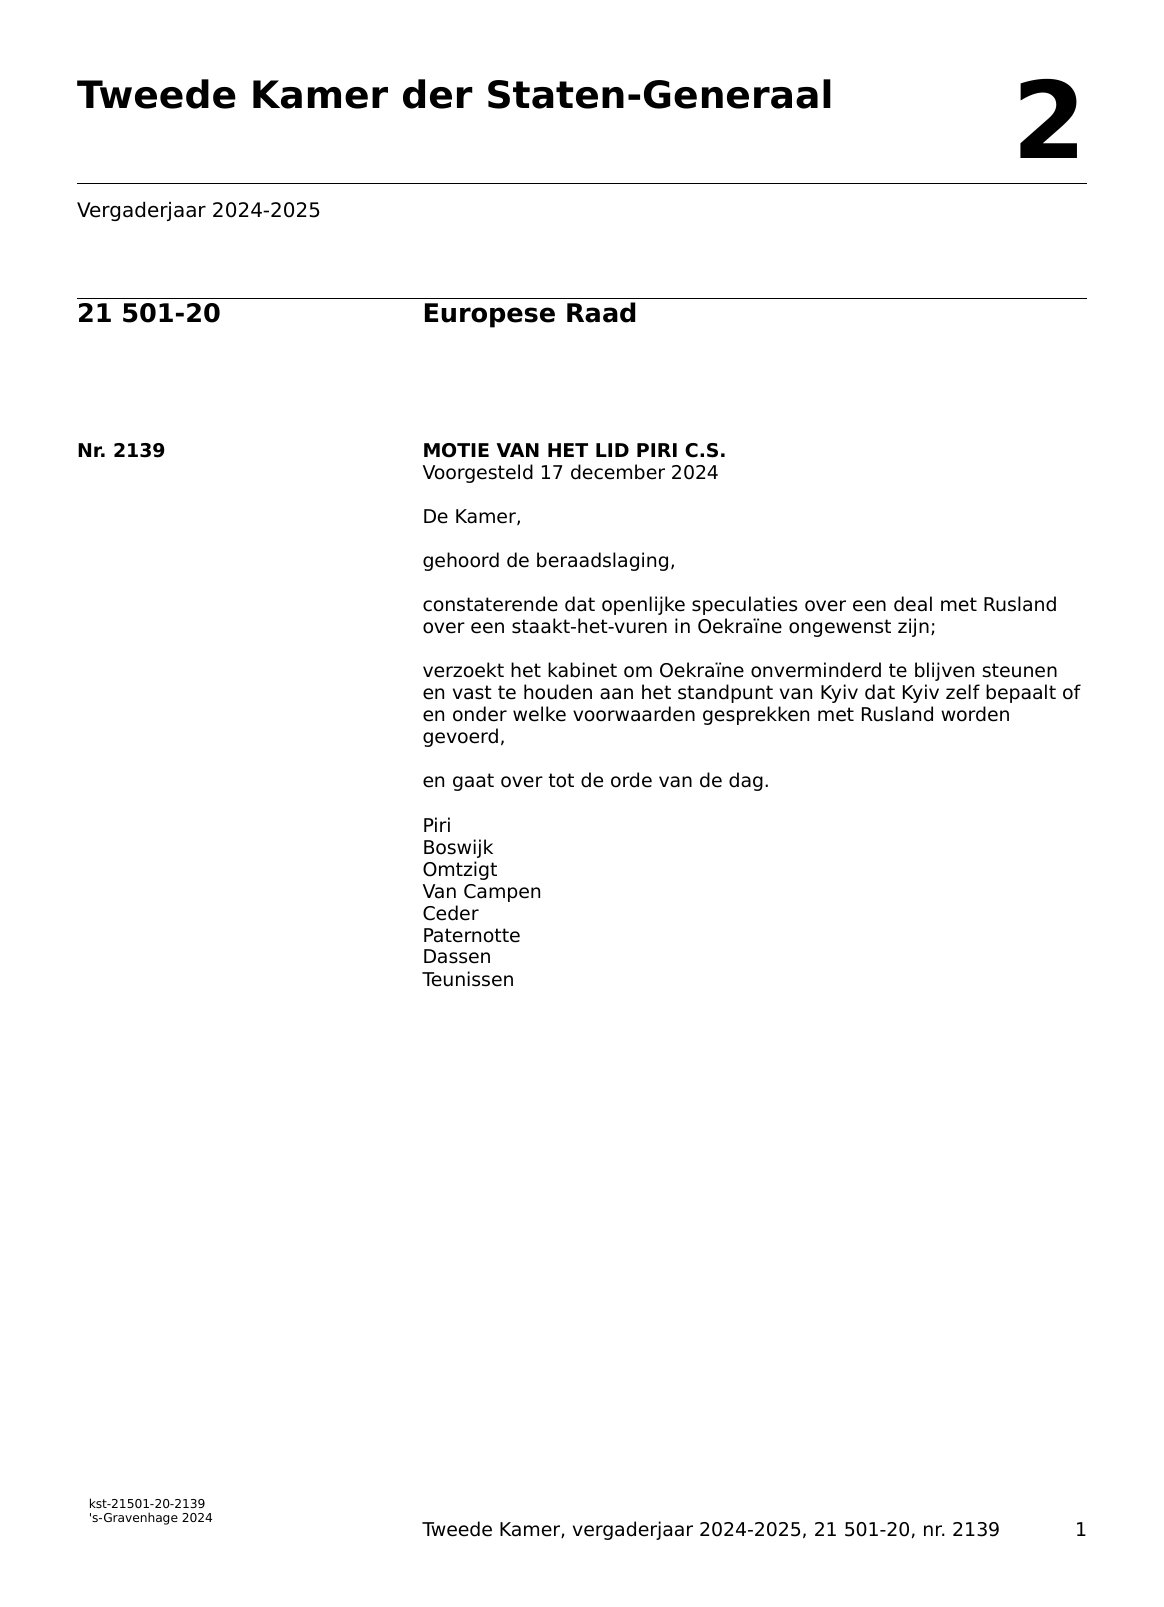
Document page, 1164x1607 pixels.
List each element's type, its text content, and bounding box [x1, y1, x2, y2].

text gehoord de beraadslaging, [422, 550, 1087, 572]
text Paternotte [422, 924, 1087, 946]
table_header 2 [886, 59, 1087, 183]
subtitle Nr. 2139 MOTIE VAN HET LID PIRI C.S. [77, 440, 1087, 462]
text Teunissen [422, 968, 1087, 990]
table_cell Vergaderjaar 2024-2025 [77, 184, 1087, 298]
text Dassen [422, 946, 1087, 968]
text kst-21501-20-2139 [88, 1497, 323, 1511]
text verzoekt het kabinet om Oekraïne onverminderd te blijven steunen en vast te houden aan het standpunt van Kyiv dat Kyiv zelf bepaalt of en onder welke voorwaarden gesprekken met Rusland worden gevoerd, [422, 660, 1087, 748]
text Ceder [422, 902, 1087, 924]
text 's-Gravenhage 2024 [88, 1511, 323, 1525]
text Omtzigt [422, 858, 1087, 881]
table_header Tweede Kamer der Staten-Generaal [77, 59, 886, 183]
text De Kamer, [422, 506, 1087, 528]
subtitle 21 501-20 Europese Raad [77, 299, 1087, 329]
text Voorgesteld 17 december 2024 [422, 462, 1087, 484]
text Boswijk [422, 837, 1087, 858]
text Van Campen [422, 881, 1087, 902]
text constaterende dat openlijke speculaties over een deal met Rusland over een staakt-het-vuren in Oekraïne ongewenst zijn; [422, 594, 1087, 638]
text en gaat over tot de orde van de dag. [422, 770, 1087, 792]
text Piri [422, 814, 1087, 837]
